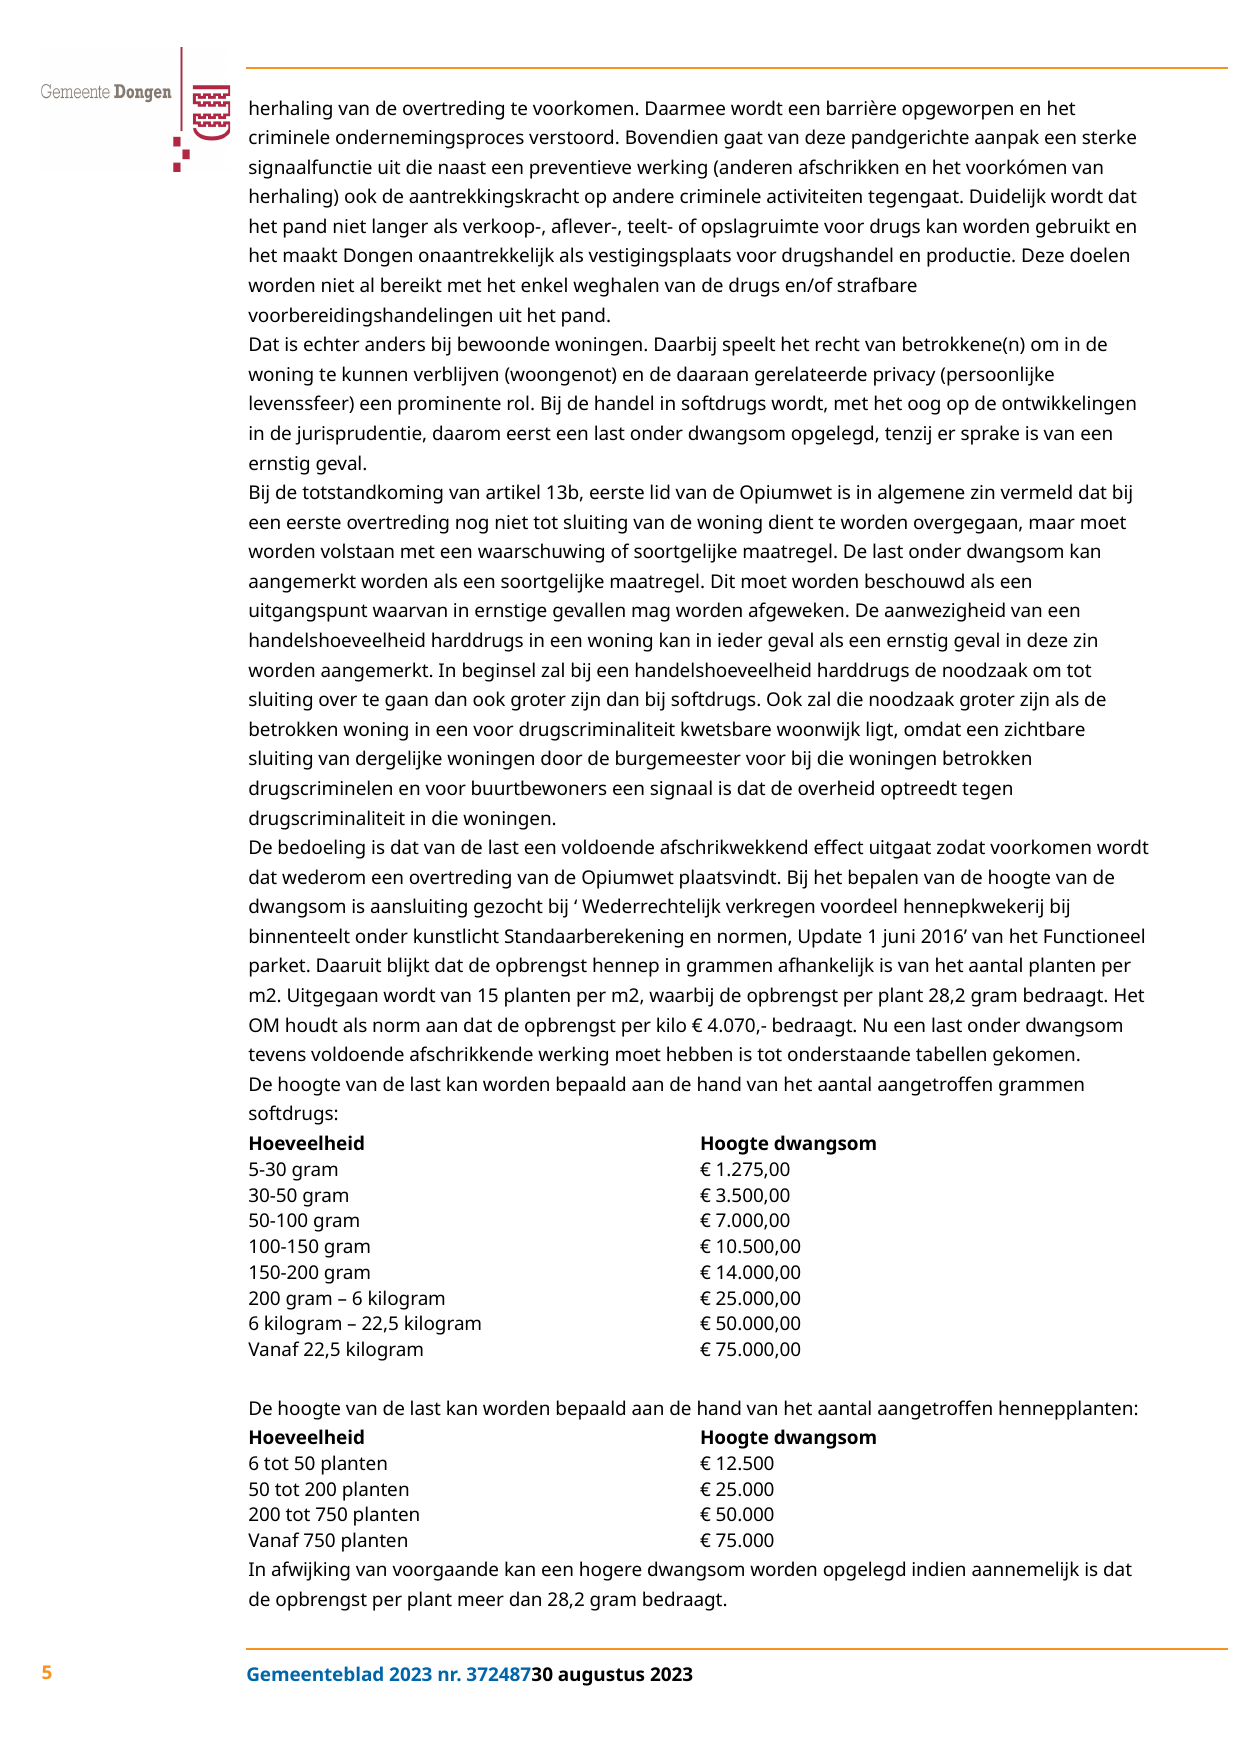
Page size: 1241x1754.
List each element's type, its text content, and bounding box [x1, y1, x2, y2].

table_cell 50 tot 200 planten [248, 1476, 700, 1502]
table_header Hoogte dwangsom [700, 1130, 1152, 1156]
table_cell € 14.000,00 [700, 1259, 1152, 1285]
table_cell € 12.500 [700, 1450, 1152, 1476]
text De bedoeling is dat van de last een voldoende afschrikwekkend effect uitgaat zodat voorkomen wordt dat wederom een overtreding van de Opiumwet plaatsvindt. Bij het bepalen van de hoogte van de dwangsom is aansluiting gezocht bij ‘ Wederrechtelijk verkregen voordeel hennepkwekerij bij binnenteelt onder kunstlicht Standaarberekening en normen, Update 1 juni 2016’ van het Functioneel parket. Daaruit blijkt dat de opbrengst hennep in grammen afhankelijk is van het aantal planten per m2. Uitgegaan wordt van 15 planten per m2, waarbij de opbrengst per plant 28,2 gram bedraagt. Het OM houdt als norm aan dat de opbrengst per kilo € 4.070,- bedraagt. Nu een last onder dwangsom tevens voldoende afschrikkende werking moet hebben is tot onderstaande tabellen gekomen. [248, 834, 1152, 1067]
table_cell 6 tot 50 planten [248, 1450, 700, 1476]
table_cell € 50.000 [700, 1502, 1152, 1527]
table_cell Vanaf 750 planten [248, 1527, 700, 1553]
table_cell 100-150 gram [248, 1233, 700, 1259]
table_header Hoeveelheid [248, 1130, 700, 1156]
table_cell € 50.000,00 [700, 1310, 1152, 1336]
table_cell € 7.000,00 [700, 1208, 1152, 1233]
table_cell 200 tot 750 planten [248, 1502, 700, 1527]
text Bij de totstandkoming van artikel 13b, eerste lid van de Opiumwet is in algemene zin vermeld dat bij een eerste overtreding nog niet tot sluiting van de woning dient te worden overgegaan, maar moet worden volstaan met een waarschuwing of soortgelijke maatregel. De last onder dwangsom kan aangemerkt worden als een soortgelijke maatregel. Dit moet worden beschouwd als een uitgangspunt waarvan in ernstige gevallen mag worden afgeweken. De aanwezigheid van een handelshoeveelheid harddrugs in een woning kan in ieder geval als een ernstig geval in deze zin worden aangemerkt. In beginsel zal bij een handelshoeveelheid harddrugs de noodzaak om tot sluiting over te gaan dan ook groter zijn dan bij softdrugs. Ook zal die noodzaak groter zijn als de betrokken woning in een voor drugscriminaliteit kwetsbare woonwijk ligt, omdat een zichtbare sluiting van dergelijke woningen door de burgemeester voor bij die woningen betrokken drugscriminelen en voor buurtbewoners een signaal is dat de overheid optreedt tegen drugscriminaliteit in die woningen. [248, 479, 1152, 831]
table_cell € 3.500,00 [700, 1182, 1152, 1207]
text In afwijking van voorgaande kan een hogere dwangsom worden opgelegd indien aannemelijk is dat de opbrengst per plant meer dan 28,2 gram bedraagt. [248, 1556, 1152, 1612]
table_cell € 75.000,00 [700, 1336, 1152, 1362]
picture [41, 47, 231, 172]
text herhaling van de overtreding te voorkomen. Daarmee wordt een barrière opgeworpen en het criminele ondernemingsproces verstoord. Bovendien gaat van deze pandgerichte aanpak een sterke signaalfunctie uit die naast een preventieve werking (anderen afschrikken en het voorkómen van herhaling) ook de aantrekkingskracht op andere criminele activiteiten tegengaat. Duidelijk wordt dat het pand niet langer als verkoop-, aflever-, teelt- of opslagruimte voor drugs kan worden gebruikt en het maakt Dongen onaantrekkelijk als vestigingsplaats voor drugshandel en productie. Deze doelen worden niet al bereikt met het enkel weghalen van de drugs en/of strafbare voorbereidingshandelingen uit het pand. [248, 95, 1152, 328]
table_cell € 25.000 [700, 1476, 1152, 1502]
table_cell € 1.275,00 [700, 1156, 1152, 1182]
table_cell 50-100 gram [248, 1208, 700, 1233]
table_cell 30-50 gram [248, 1182, 700, 1207]
table_cell 150-200 gram [248, 1259, 700, 1285]
text De hoogte van de last kan worden bepaald aan de hand van het aantal aangetroffen hennepplanten: [248, 1395, 1152, 1420]
table_header Hoogte dwangsom [700, 1424, 1152, 1450]
table_header Hoeveelheid [248, 1424, 700, 1450]
table_cell 6 kilogram – 22,5 kilogram [248, 1310, 700, 1336]
table_cell € 25.000,00 [700, 1285, 1152, 1310]
table_cell Vanaf 22,5 kilogram [248, 1336, 700, 1362]
table_cell 5-30 gram [248, 1156, 700, 1182]
table_cell 200 gram – 6 kilogram [248, 1285, 700, 1310]
text Dat is echter anders bij bewoonde woningen. Daarbij speelt het recht van betrokkene(n) om in de woning te kunnen verblijven (woongenot) en de daaraan gerelateerde privacy (persoonlijke levenssfeer) een prominente rol. Bij de handel in softdrugs wordt, met het oog op de ontwikkelingen in de jurisprudentie, daarom eerst een last onder dwangsom opgelegd, tenzij er sprake is van een ernstig geval. [248, 331, 1152, 476]
table_cell € 75.000 [700, 1527, 1152, 1553]
table_cell € 10.500,00 [700, 1233, 1152, 1259]
text De hoogte van de last kan worden bepaald aan de hand van het aantal aangetroffen grammen softdrugs: [248, 1071, 1152, 1126]
